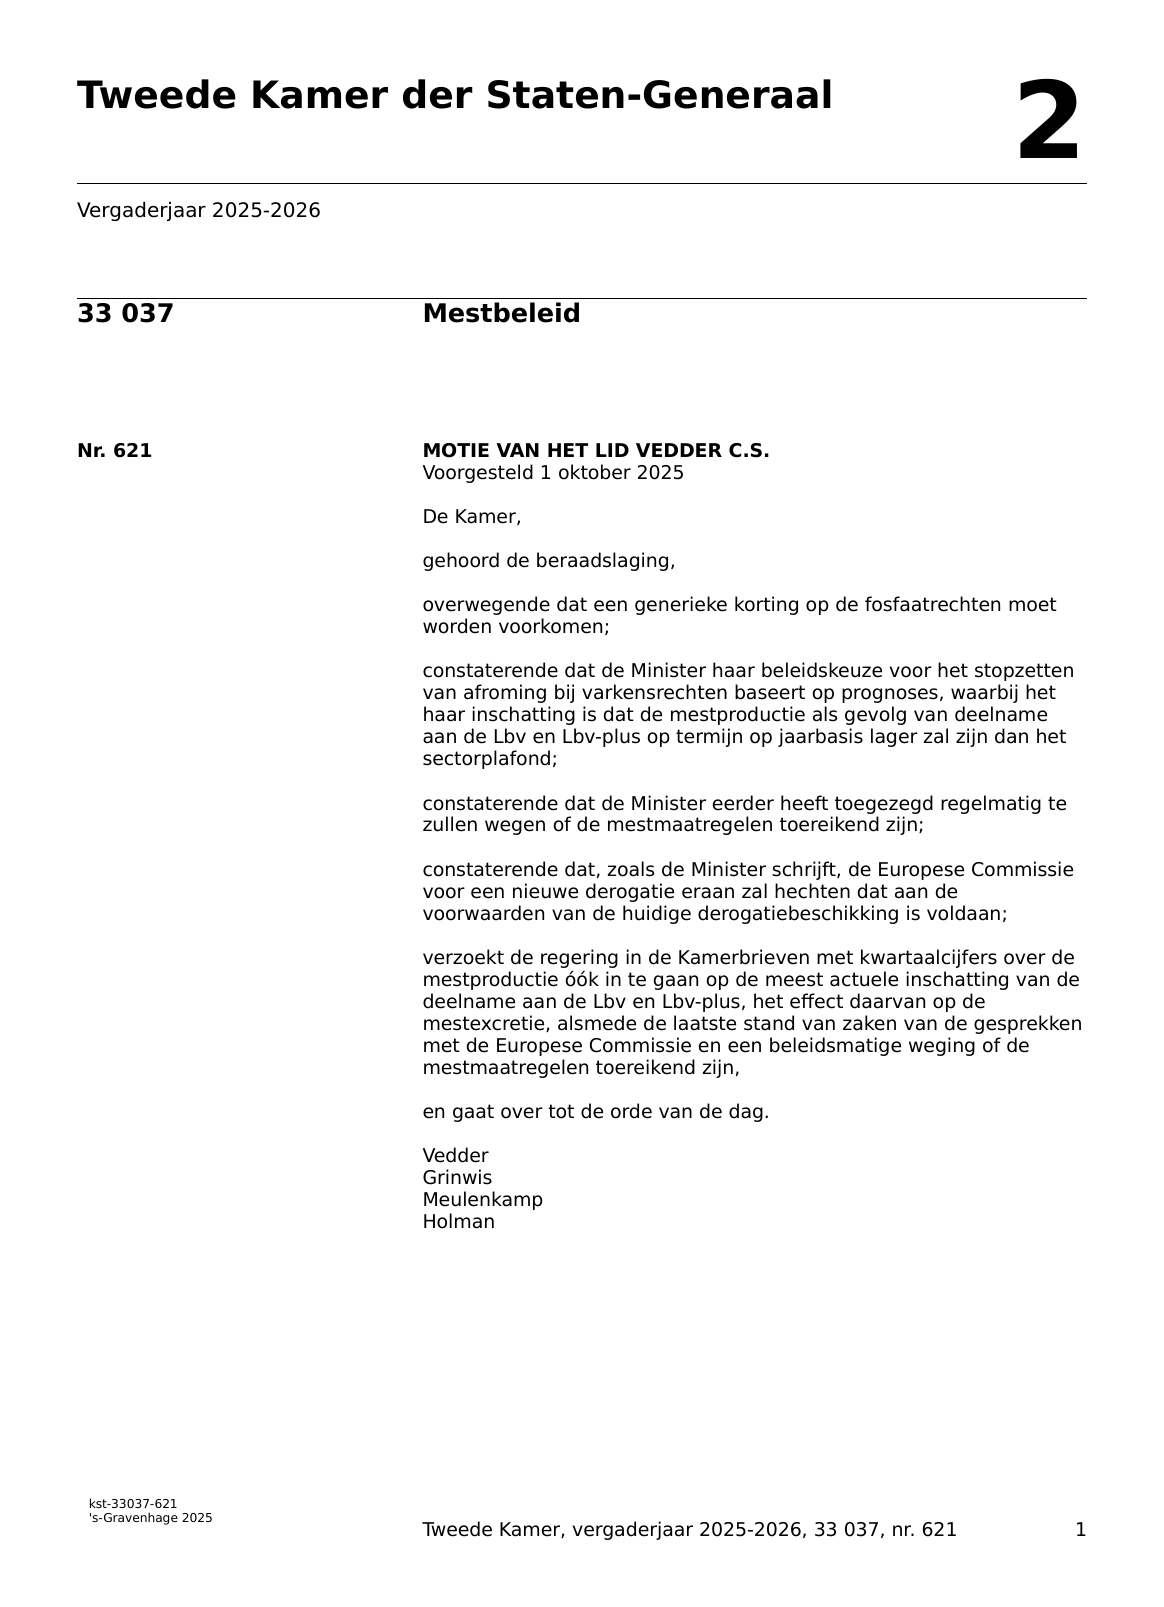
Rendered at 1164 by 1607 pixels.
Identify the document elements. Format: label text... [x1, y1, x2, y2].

text kst-33037-621 [88, 1497, 323, 1511]
text Meulenkamp [422, 1189, 1087, 1211]
text Grinwis [422, 1167, 1087, 1189]
text Voorgesteld 1 oktober 2025 [422, 462, 1087, 484]
text constaterende dat de Minister eerder heeft toegezegd regelmatig te zullen wegen of de mestmaatregelen toereikend zijn; [422, 792, 1087, 836]
subtitle Nr. 621 MOTIE VAN HET LID VEDDER C.S. [77, 440, 1087, 462]
text 's-Gravenhage 2025 [88, 1511, 323, 1525]
text De Kamer, [422, 506, 1087, 528]
text gehoord de beraadslaging, [422, 550, 1087, 572]
table_header 2 [886, 59, 1087, 183]
text overwegende dat een generieke korting op de fosfaatrechten moet worden voorkomen; [422, 594, 1087, 638]
text Holman [422, 1211, 1087, 1233]
text verzoekt de regering in de Kamerbrieven met kwartaalcijfers over de mestproductie óók in te gaan op de meest actuele inschatting van de deelname aan de Lbv en Lbv-plus, het effect daarvan op de mestexcretie, alsmede de laatste stand van zaken van de gesprekken met de Europese Commissie en een beleidsmatige weging of de mestmaatregelen toereikend zijn, [422, 947, 1087, 1078]
text en gaat over tot de orde van de dag. [422, 1101, 1087, 1123]
text constaterende dat de Minister haar beleidskeuze voor het stopzetten van afroming bij varkensrechten baseert op prognoses, waarbij het haar inschatting is dat de mestproductie als gevolg van deelname aan de Lbv en Lbv-plus op termijn op jaarbasis lager zal zijn dan het sectorplafond; [422, 660, 1087, 770]
subtitle 33 037 Mestbeleid [77, 299, 1087, 329]
text constaterende dat, zoals de Minister schrijft, de Europese Commissie voor een nieuwe derogatie eraan zal hechten dat aan de voorwaarden van de huidige derogatiebeschikking is voldaan; [422, 858, 1087, 924]
text Vedder [422, 1145, 1087, 1167]
table_cell Vergaderjaar 2025-2026 [77, 184, 1087, 298]
table_header Tweede Kamer der Staten-Generaal [77, 59, 886, 183]
